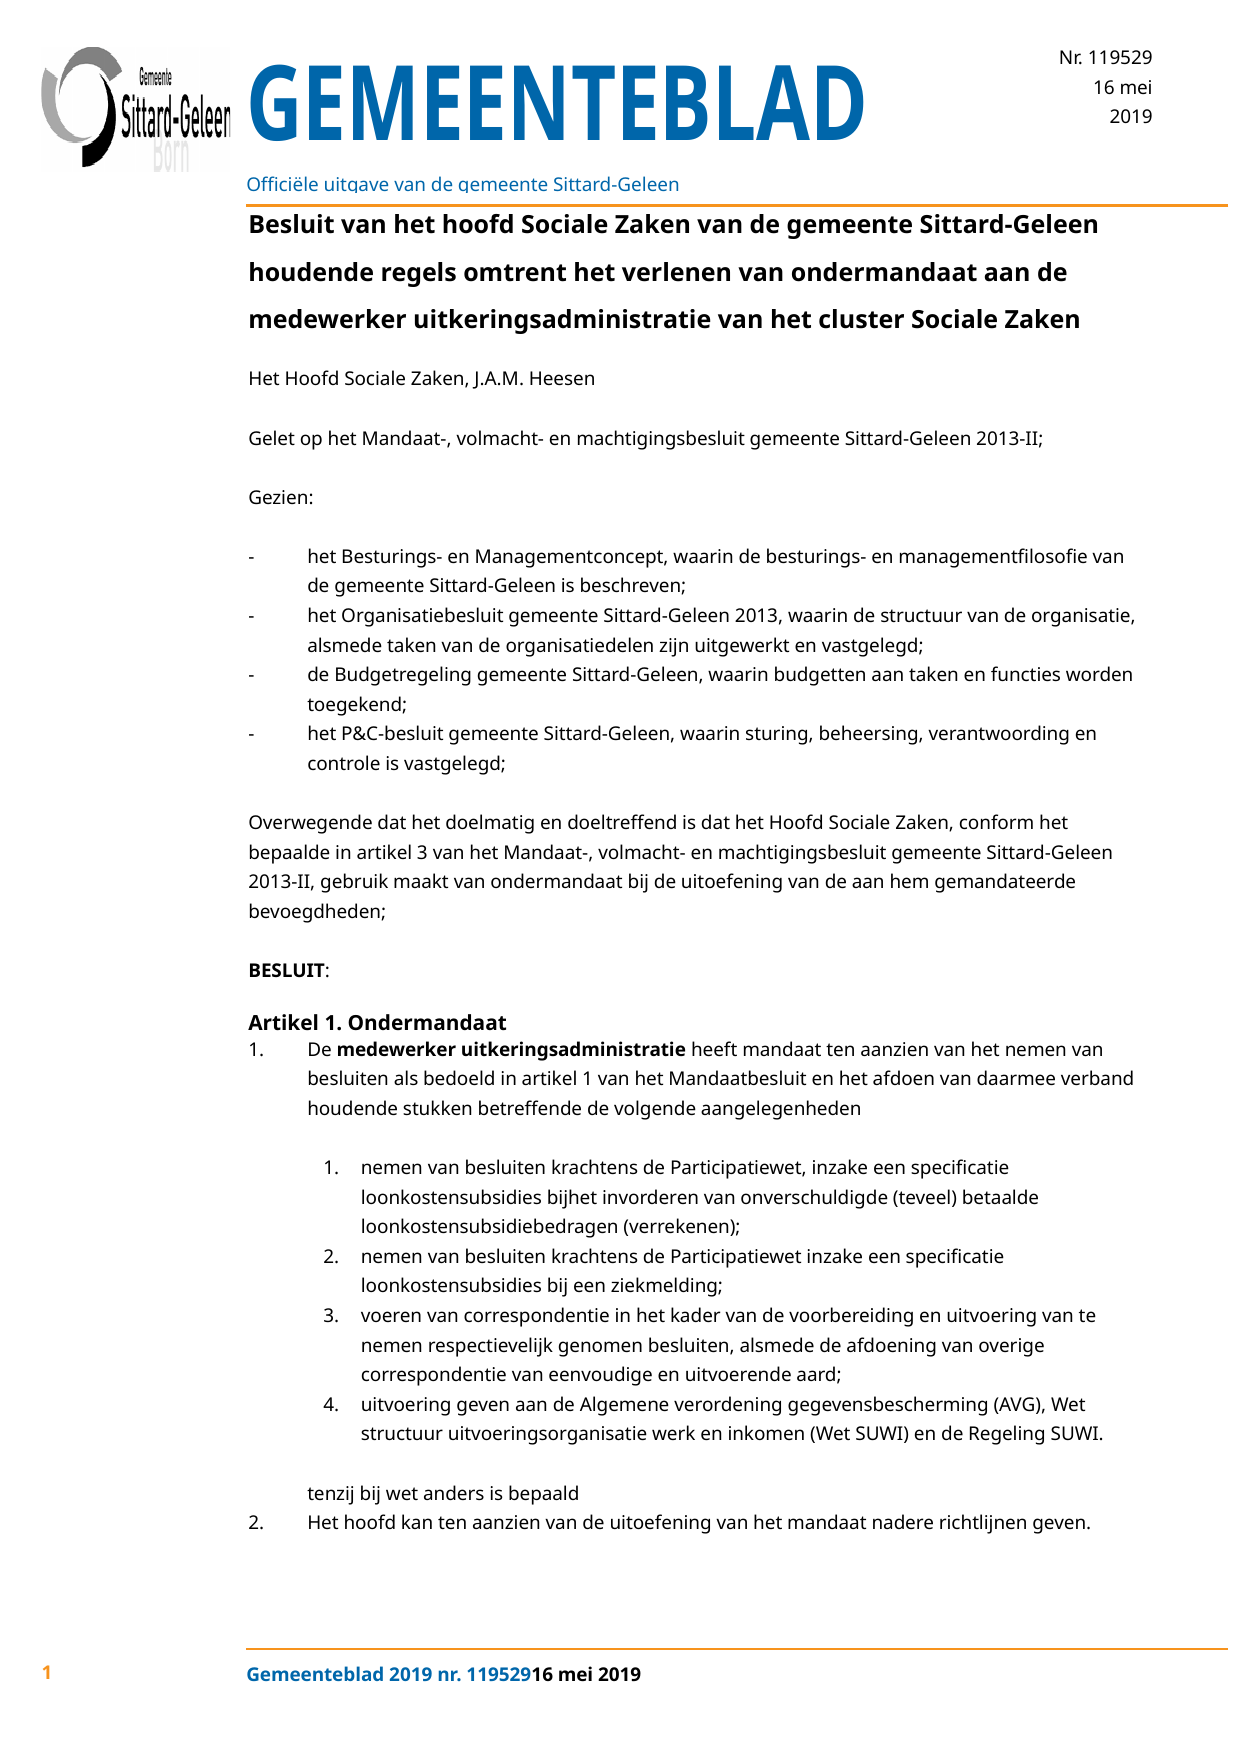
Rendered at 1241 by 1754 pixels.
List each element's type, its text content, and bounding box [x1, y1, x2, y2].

list de Budgetregeling gemeente Sittard-Geleen, waarin budgetten aan taken en functies worden toegekend; [248, 661, 1152, 717]
list tenzij bij wet anders is bepaald [248, 1480, 1152, 1506]
text Overwegende dat het doelmatig en doeltreffend is dat het Hoofd Sociale Zaken, conform het bepaalde in artikel 3 van het Mandaat-, volmacht- en machtigingsbesluit gemeente Sittard-Geleen 2013-II, gebruik maakt van ondermandaat bij de uitoefening van de aan hem gemandateerde bevoegdheden; [248, 809, 1152, 924]
list voeren van correspondentie in het kader van de voorbereiding en uitvoering van te nemen respectievelijk genomen besluiten, alsmede de afdoening van overige correspondentie van eenvoudige en uitvoerende aard; [323, 1302, 1152, 1387]
list het P&C-besluit gemeente Sittard-Geleen, waarin sturing, beheersing, verantwoording en controle is vastgelegd; [248, 721, 1152, 776]
list uitvoering geven aan de Algemene verordening gegevensbescherming (AVG), Wet structuur uitvoeringsorganisatie werk en inkomen (Wet SUWI) en de Regeling SUWI. [323, 1391, 1152, 1446]
list De medewerker uitkeringsadministratie heeft mandaat ten aanzien van het nemen van besluiten als bedoeld in artikel 1 van het Mandaatbesluit en het afdoen van daarmee verband houdende stukken betreffende de volgende aangelegenheden [248, 1036, 1152, 1121]
text Besluit van het hoofd Sociale Zaken van de gemeente Sittard-Geleen houdende regels omtrent het verlenen van ondermandaat aan de medewerker uitkeringsadministratie van het cluster Sociale Zaken [248, 207, 1152, 336]
list nemen van besluiten krachtens de Participatiewet, inzake een specificatie loonkostensubsidies bijhet invorderen van onverschuldigde (teveel) betaalde loonkostensubsidiebedragen (verrekenen); [323, 1154, 1152, 1239]
text Gelet op het Mandaat-, volmacht- en machtigingsbesluit gemeente Sittard-Geleen 2013-II; [248, 425, 1152, 450]
list Het hoofd kan ten aanzien van de uitoefening van het mandaat nadere richtlijnen geven. [248, 1509, 1152, 1535]
list het Besturings- en Managementconcept, waarin de besturings- en managementfilosofie van de gemeente Sittard-Geleen is beschreven; [248, 543, 1152, 598]
text BESLUIT: [248, 957, 1152, 983]
picture [41, 47, 231, 172]
text Artikel 1. Ondermandaat [248, 1008, 1152, 1036]
text Het Hoofd Sociale Zaken, J.A.M. Heesen [248, 366, 1152, 391]
text Gezien: [248, 484, 1152, 509]
list het Organisatiebesluit gemeente Sittard-Geleen 2013, waarin de structuur van de organisatie, alsmede taken van de organisatiedelen zijn uitgewerkt en vastgelegd; [248, 602, 1152, 657]
list nemen van besluiten krachtens de Participatiewet inzake een specificatie loonkostensubsidies bij een ziekmelding; [323, 1243, 1152, 1298]
